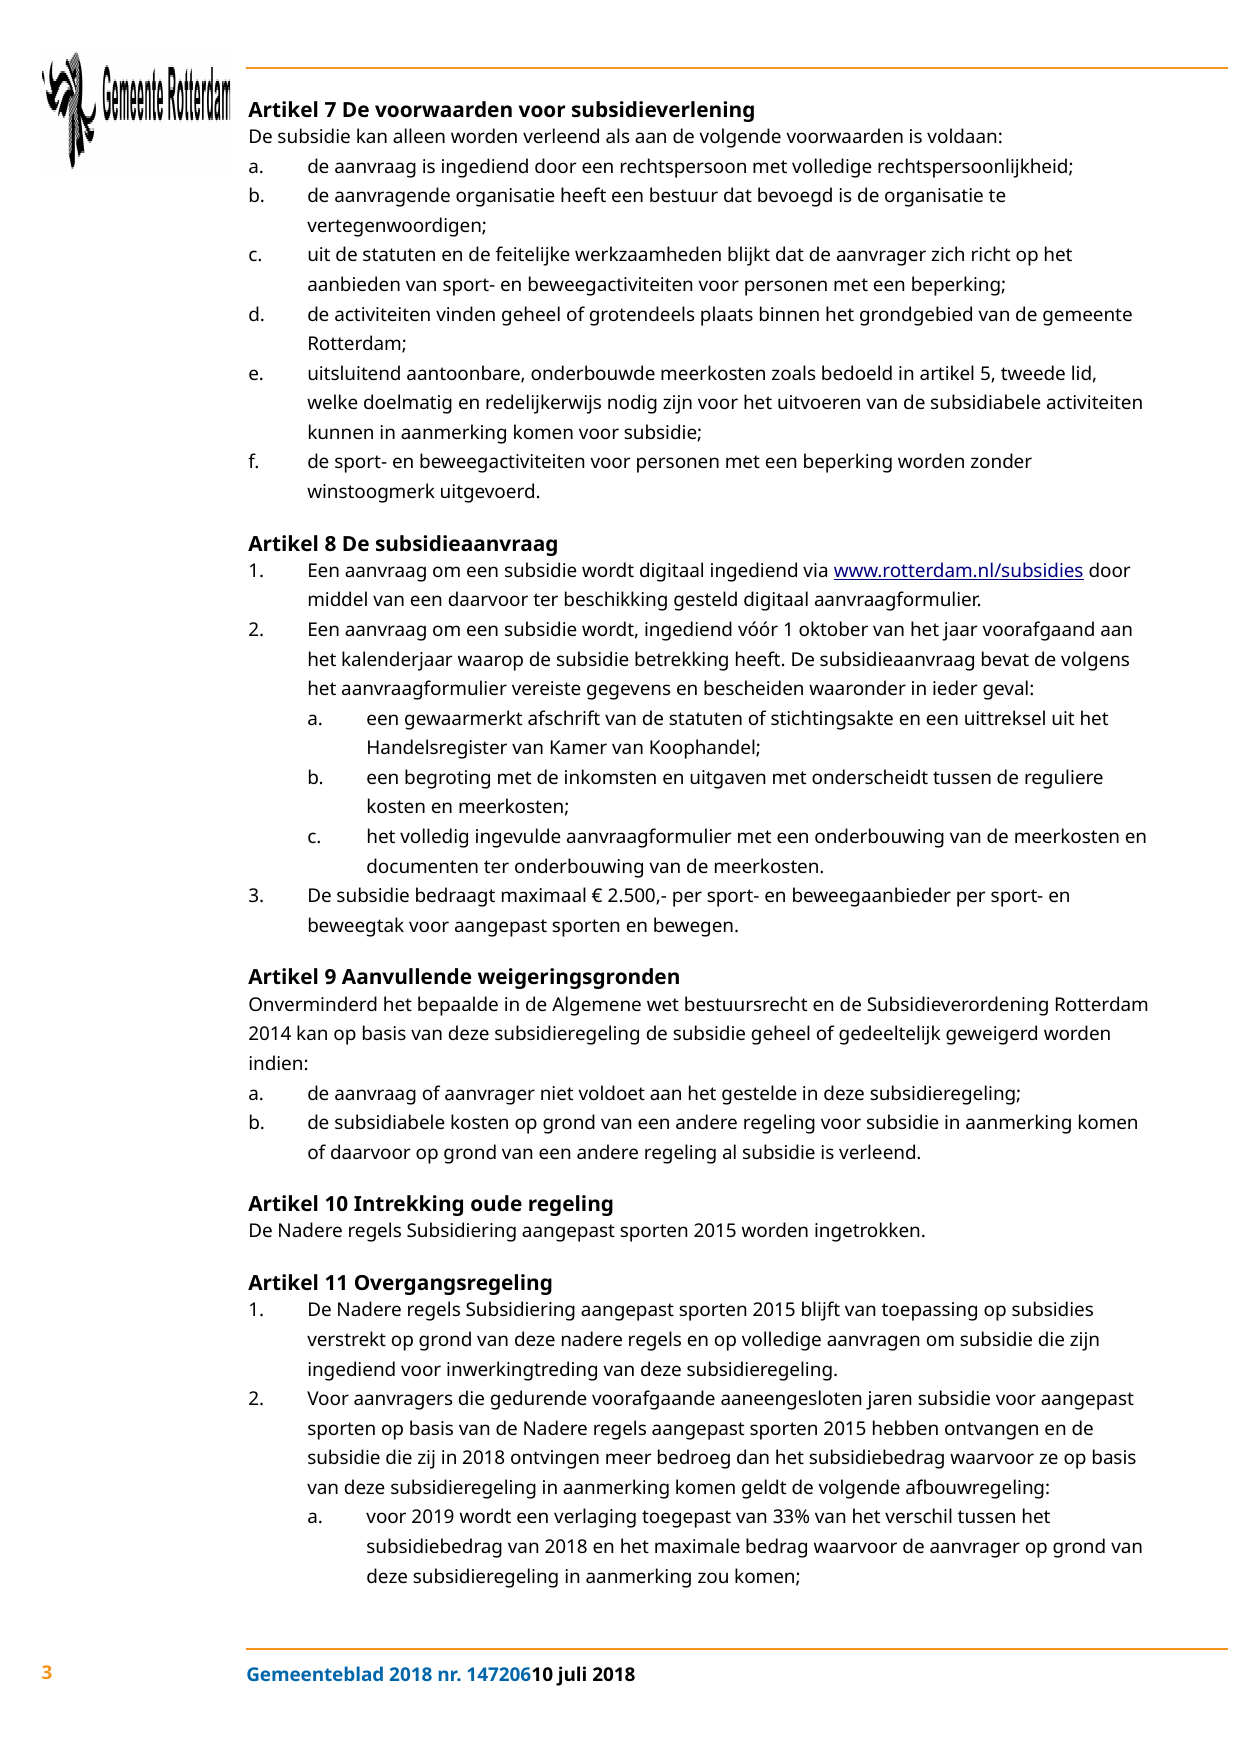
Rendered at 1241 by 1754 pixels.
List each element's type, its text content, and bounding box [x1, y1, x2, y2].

list Voor aanvragers die gedurende voorafgaande aaneengesloten jaren subsidie voor aangepast sporten op basis van de Nadere regels aangepast sporten 2015 hebben ontvangen en de subsidie die zij in 2018 ontvingen meer bedroeg dan het subsidiebedrag waarvoor ze op basis van deze subsidieregeling in aanmerking komen geldt de volgende afbouwregeling: [248, 1385, 1152, 1500]
picture [41, 47, 231, 172]
text Artikel 9 Aanvullende weigeringsgronden [248, 962, 1152, 991]
list het volledig ingevulde aanvraagformulier met een onderbouwing van de meerkosten en documenten ter onderbouwing van de meerkosten. [307, 823, 1152, 879]
text Artikel 7 De voorwaarden voor subsidieverlening [248, 95, 1152, 123]
list de aanvraag of aanvrager niet voldoet aan het gestelde in deze subsidieregeling; [248, 1080, 1152, 1105]
list uit de statuten en de feitelijke werkzaamheden blijkt dat de aanvrager zich richt op het aanbieden van sport- en beweegactiviteiten voor personen met een beperking; [248, 242, 1152, 297]
text Artikel 8 De subsidieaanvraag [248, 529, 1152, 557]
text Artikel 10 Intrekking oude regeling [248, 1189, 1152, 1218]
text De Nadere regels Subsidiering aangepast sporten 2015 worden ingetrokken. [248, 1218, 1152, 1243]
list de aanvraag is ingediend door een rechtspersoon met volledige rechtspersoonlijkheid; [248, 153, 1152, 178]
list De Nadere regels Subsidiering aangepast sporten 2015 blijft van toepassing op subsidies verstrekt op grond van deze nadere regels en op volledige aanvragen om subsidie die zijn ingediend voor inwerkingtreding van deze subsidieregeling. [248, 1297, 1152, 1381]
list de aanvragende organisatie heeft een bestuur dat bevoegd is de organisatie te vertegenwoordigen; [248, 182, 1152, 238]
list een begroting met de inkomsten en uitgaven met onderscheidt tussen de reguliere kosten en meerkosten; [307, 764, 1152, 819]
list voor 2019 wordt een verlaging toegepast van 33% van het verschil tussen het subsidiebedrag van 2018 en het maximale bedrag waarvoor de aanvrager op grond van deze subsidieregeling in aanmerking zou komen; [307, 1504, 1152, 1588]
text De subsidie kan alleen worden verleend als aan de volgende voorwaarden is voldaan: [248, 123, 1152, 149]
list de activiteiten vinden geheel of grotendeels plaats binnen het grondgebied van de gemeente Rotterdam; [248, 301, 1152, 356]
list een gewaarmerkt afschrift van de statuten of stichtingsakte en een uittreksel uit het Handelsregister van Kamer van Koophandel; [307, 705, 1152, 760]
list de sport- en beweegactiviteiten voor personen met een beperking worden zonder winstoogmerk uitgevoerd. [248, 449, 1152, 504]
text Onverminderd het bepaalde in de Algemene wet bestuursrecht en de Subsidieverordening Rotterdam 2014 kan op basis van deze subsidieregeling de subsidie geheel of gedeeltelijk geweigerd worden indien: [248, 991, 1152, 1076]
list Een aanvraag om een subsidie wordt digitaal ingediend via www.rotterdam.nl/subsidies door middel van een daarvoor ter beschikking gesteld digitaal aanvraagformulier. [248, 557, 1152, 612]
list uitsluitend aantoonbare, onderbouwde meerkosten zoals bedoeld in artikel 5, tweede lid, welke doelmatig en redelijkerwijs nodig zijn voor het uitvoeren van de subsidiabele activiteiten kunnen in aanmerking komen voor subsidie; [248, 360, 1152, 445]
list de subsidiabele kosten op grond van een andere regeling voor subsidie in aanmerking komen of daarvoor op grond van een andere regeling al subsidie is verleend. [248, 1109, 1152, 1164]
list Een aanvraag om een subsidie wordt, ingediend vóór 1 oktober van het jaar voorafgaand aan het kalenderjaar waarop de subsidie betrekking heeft. De subsidieaanvraag bevat de volgens het aanvraagformulier vereiste gegevens en bescheiden waaronder in ieder geval: [248, 616, 1152, 701]
list De subsidie bedraagt maximaal € 2.500,- per sport- en beweegaanbieder per sport- en beweegtak voor aangepast sporten en bewegen. [248, 882, 1152, 938]
text Artikel 11 Overgangsregeling [248, 1268, 1152, 1297]
